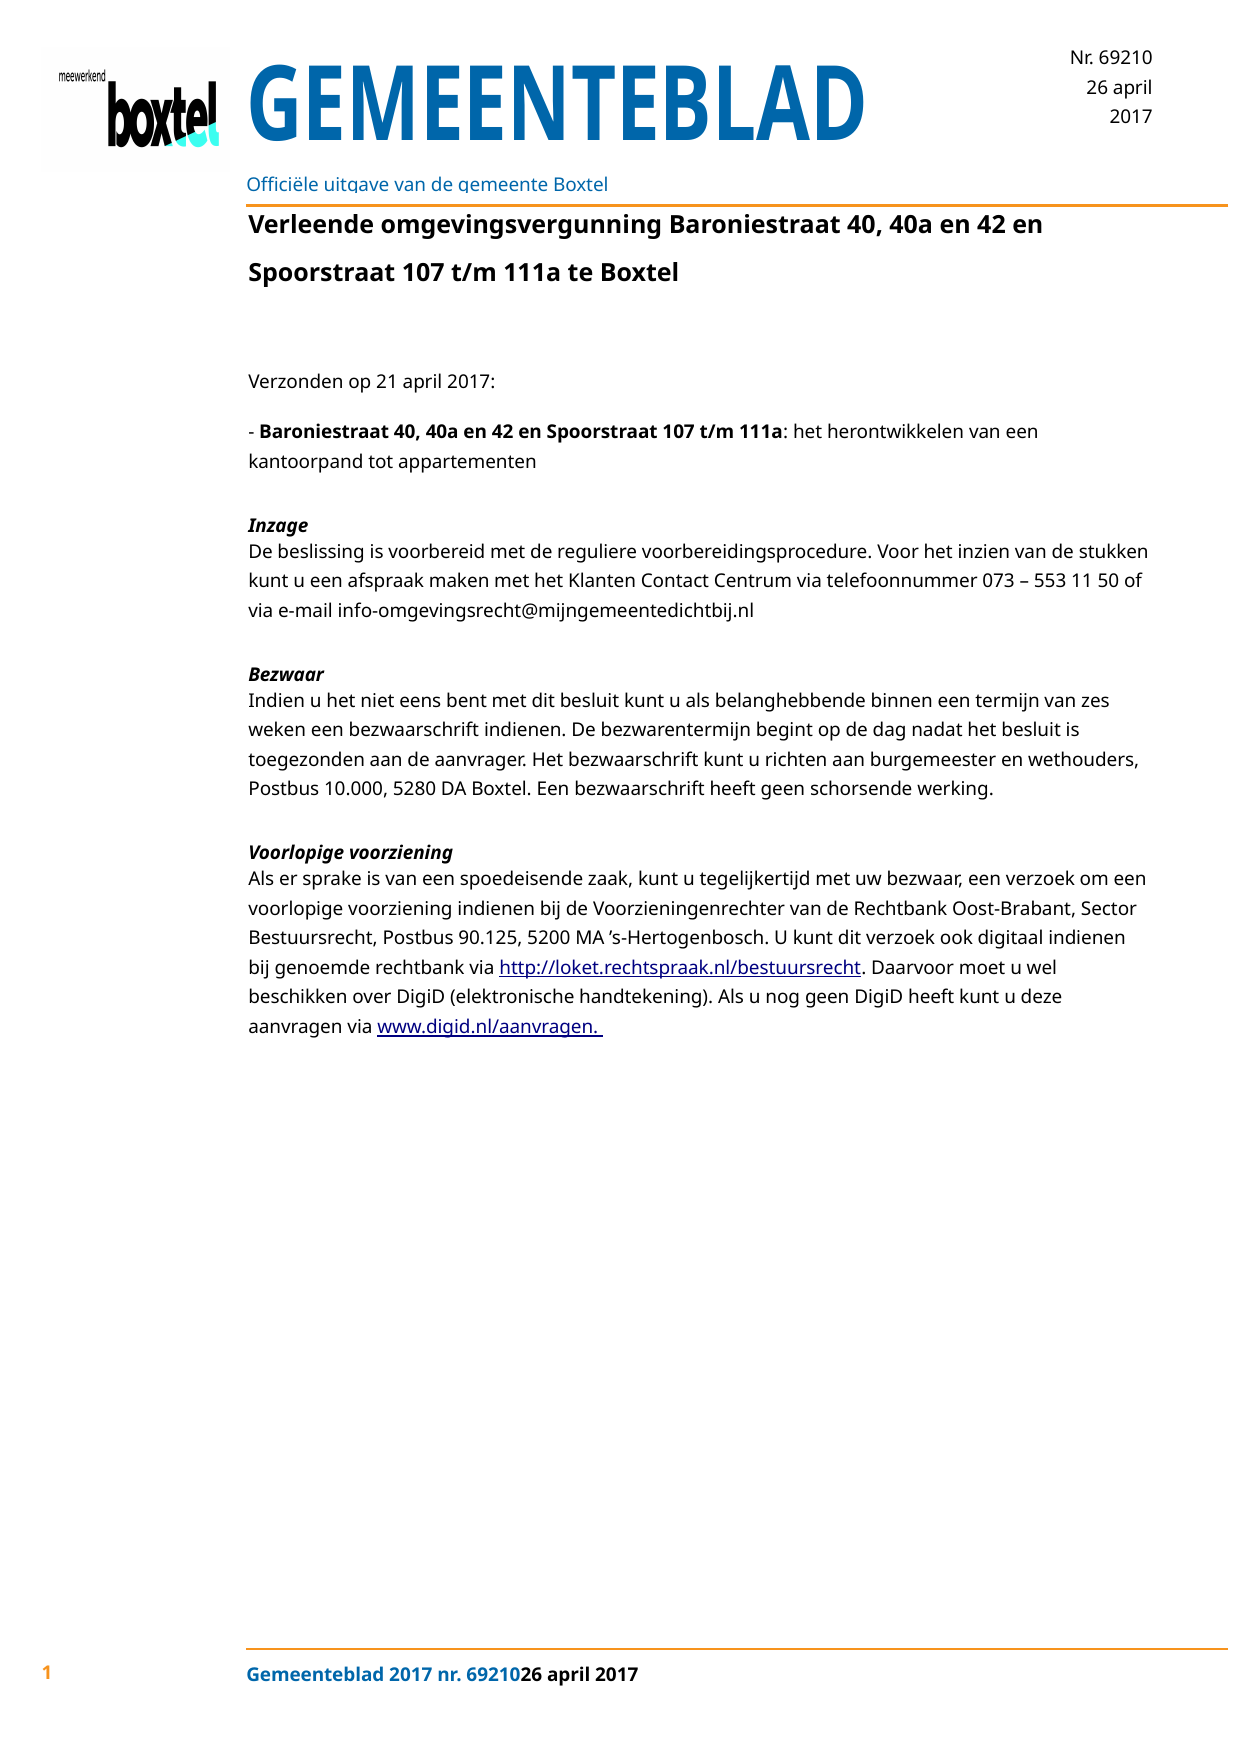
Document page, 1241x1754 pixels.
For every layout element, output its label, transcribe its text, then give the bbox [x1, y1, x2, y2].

text Verzonden op 21 april 2017: [248, 368, 1152, 394]
text De beslissing is voorbereid met de reguliere voorbereidingsprocedure. Voor het inzien van de stukken kunt u een afspraak maken met het Klanten Contact Centrum via telefoonnummer 073 – 553 11 50 of via e-mail info-omgevingsrecht@mijngemeentedichtbij.nl [248, 538, 1152, 623]
text Indien u het niet eens bent met dit besluit kunt u als belanghebbende binnen een termijn van zes weken een bezwaarschrift indienen. De bezwarentermijn begint op de dag nadat het besluit is toegezonden aan de aanvrager. Het bezwaarschrift kunt u richten aan burgemeester en wethouders, Postbus 10.000, 5280 DA Boxtel. Een bezwaarschrift heeft geen schorsende werking. [248, 687, 1152, 801]
text Als er sprake is van een spoedeisende zaak, kunt u tegelijkertijd met uw bezwaar, een verzoek om een voorlopige voorziening indienen bij de Voorzieningenrechter van de Rechtbank Oost-Brabant, Sector Bestuursrecht, Postbus 90.125, 5200 MA ’s-Hertogenbosch. U kunt dit verzoek ook digitaal indienen bij genoemde rechtbank via http://loket.rechtspraak.nl/bestuursrecht. Daarvoor moet u wel beschikken over DigiD (elektronische handtekening). Als u nog geen DigiD heeft kunt u deze aanvragen via www.digid.nl/aanvragen. [248, 865, 1152, 1039]
text Voorlopige voorziening [248, 839, 1152, 865]
picture [41, 47, 231, 172]
text Bezwaar [248, 661, 1152, 687]
text - Baroniestraat 40, 40a en 42 en Spoorstraat 107 t/m 111a: het herontwikkelen van een kantoorpand tot appartementen [248, 419, 1152, 474]
text Inzage [248, 512, 1152, 538]
text Verleende omgevingsvergunning Baroniestraat 40, 40a en 42 en Spoorstraat 107 t/m 111a te Boxtel [248, 207, 1152, 288]
